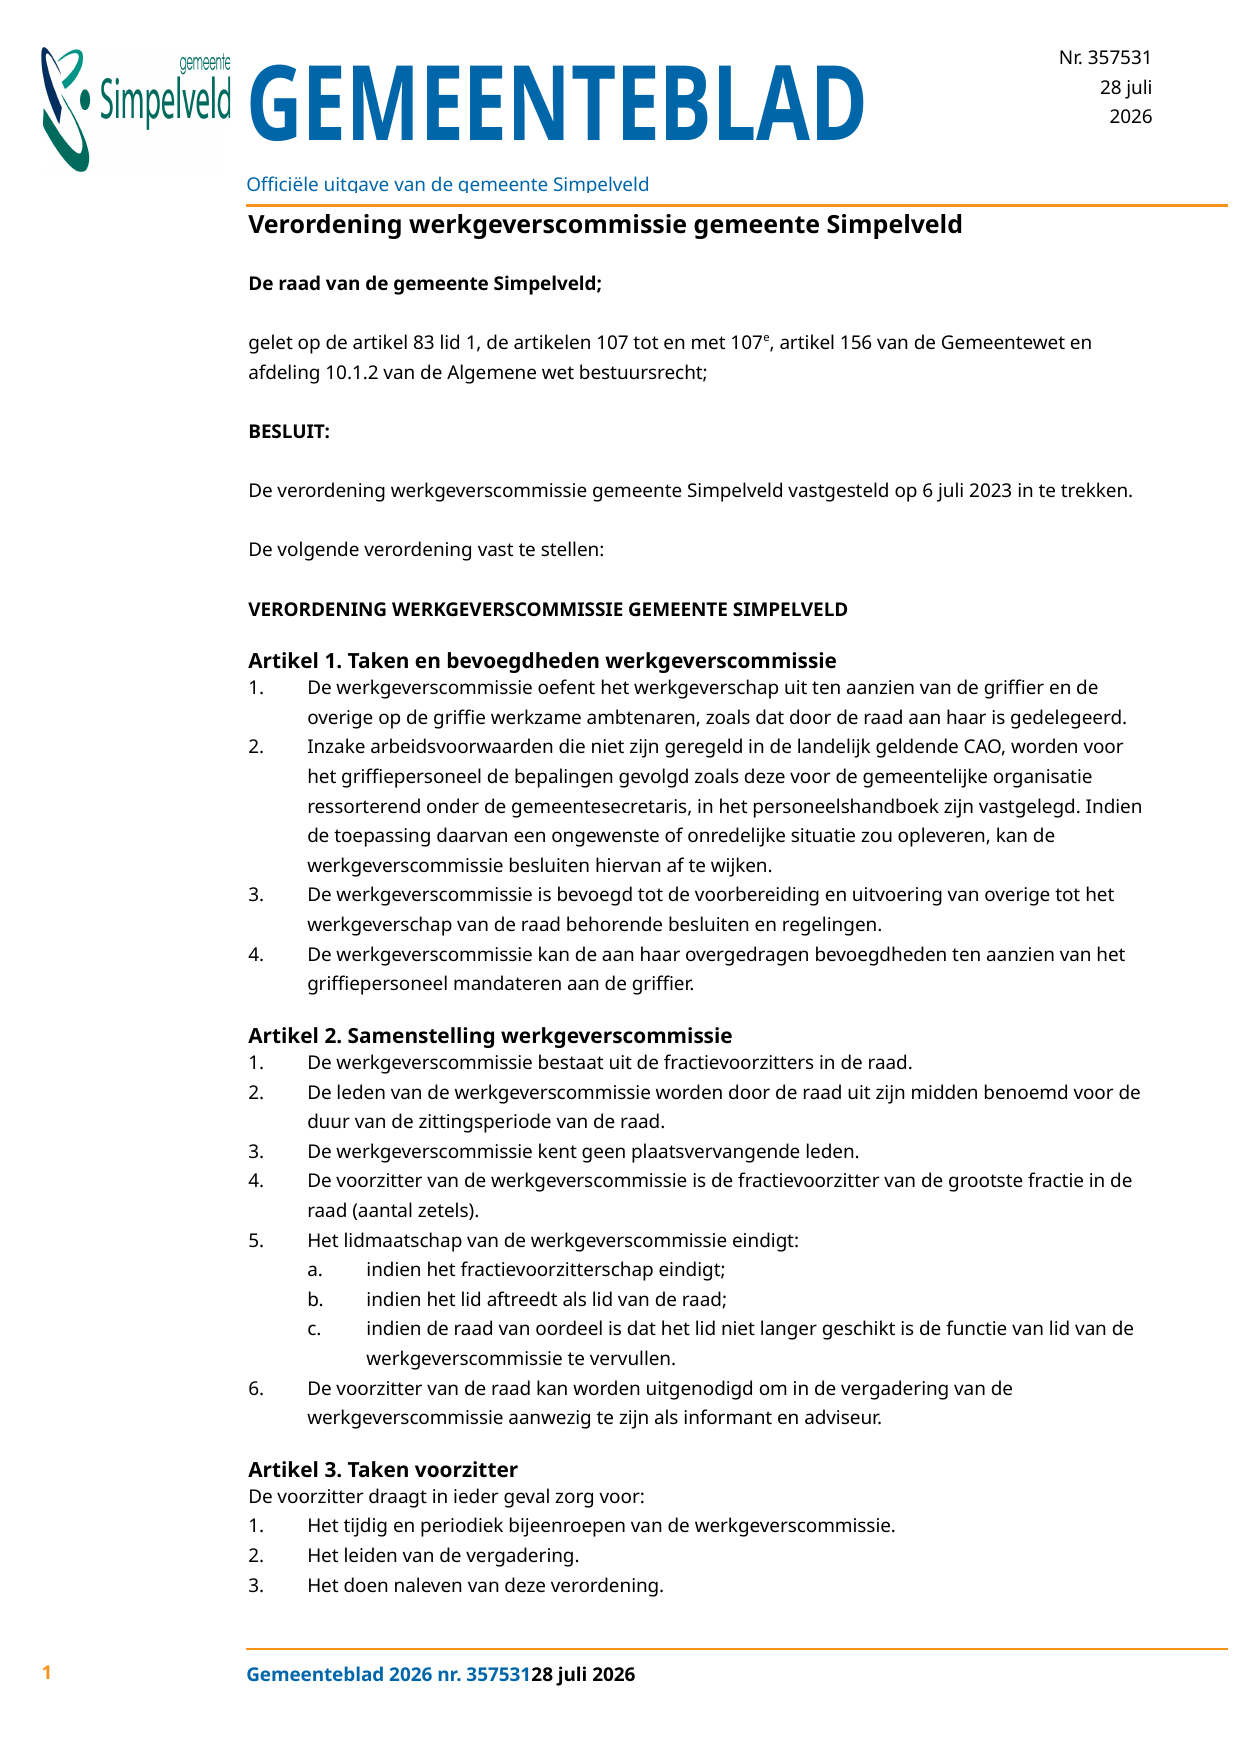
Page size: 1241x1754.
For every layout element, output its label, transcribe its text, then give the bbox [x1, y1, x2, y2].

text VERORDENING WERKGEVERSCOMMISSIE GEMEENTE SIMPELVELD [248, 596, 1152, 621]
list indien het fractievoorzitterschap eindigt; [307, 1256, 1152, 1282]
list indien het lid aftreedt als lid van de raad; [307, 1286, 1152, 1312]
list indien de raad van oordeel is dat het lid niet langer geschikt is de functie van lid van de werkgeverscommissie te vervullen. [307, 1316, 1152, 1371]
picture [41, 47, 231, 172]
list Het lidmaatschap van de werkgeverscommissie eindigt: [248, 1227, 1152, 1252]
list De voorzitter van de werkgeverscommissie is de fractievoorzitter van de grootste fractie in de raad (aantal zetels). [248, 1168, 1152, 1223]
list De voorzitter van de raad kan worden uitgenodigd om in de vergadering van de werkgeverscommissie aanwezig te zijn als informant en adviseur. [248, 1375, 1152, 1430]
list De werkgeverscommissie kan de aan haar overgedragen bevoegdheden ten aanzien van het griffiepersoneel mandateren aan de griffier. [248, 941, 1152, 996]
text De volgende verordening vast te stellen: [248, 537, 1152, 562]
text Artikel 3. Taken voorzitter [248, 1455, 1152, 1483]
text De raad van de gemeente Simpelveld; [248, 270, 1152, 296]
list De werkgeverscommissie kent geen plaatsvervangende leden. [248, 1138, 1152, 1164]
text Artikel 2. Samenstelling werkgeverscommissie [248, 1021, 1152, 1049]
list De werkgeverscommissie oefent het werkgeverschap uit ten aanzien van de griffier en de overige op de griffie werkzame ambtenaren, zoals dat door de raad aan haar is gedelegeerd. [248, 674, 1152, 730]
text Verordening werkgeverscommissie gemeente Simpelveld [248, 207, 1152, 241]
text BESLUIT: [248, 418, 1152, 444]
text De verordening werkgeverscommissie gemeente Simpelveld vastgesteld op 6 juli 2023 in te trekken. [248, 477, 1152, 503]
list De leden van de werkgeverscommissie worden door de raad uit zijn midden benoemd voor de duur van de zittingsperiode van de raad. [248, 1079, 1152, 1134]
list Inzake arbeidsvoorwaarden die niet zijn geregeld in de landelijk geldende CAO, worden voor het griffiepersoneel de bepalingen gevolgd zoals deze voor de gemeentelijke organisatie ressorterend onder de gemeentesecretaris, in het personeelshandboek zijn vastgelegd. Indien de toepassing daarvan een ongewenste of onredelijke situatie zou opleveren, kan de werkgeverscommissie besluiten hiervan af te wijken. [248, 734, 1152, 878]
list Het leiden van de vergadering. [248, 1542, 1152, 1568]
text gelet op de artikel 83 lid 1, de artikelen 107 tot en met 107e, artikel 156 van de Gemeentewet en afdeling 10.1.2 van de Algemene wet bestuursrecht; [248, 329, 1152, 385]
list Het tijdig en periodiek bijeenroepen van de werkgeverscommissie. [248, 1513, 1152, 1538]
text Artikel 1. Taken en bevoegdheden werkgeverscommissie [248, 646, 1152, 674]
list De werkgeverscommissie bestaat uit de fractievoorzitters in de raad. [248, 1049, 1152, 1075]
text De voorzitter draagt in ieder geval zorg voor: [248, 1483, 1152, 1509]
list Het doen naleven van deze verordening. [248, 1572, 1152, 1598]
list De werkgeverscommissie is bevoegd tot de voorbereiding en uitvoering van overige tot het werkgeverschap van de raad behorende besluiten en regelingen. [248, 882, 1152, 937]
